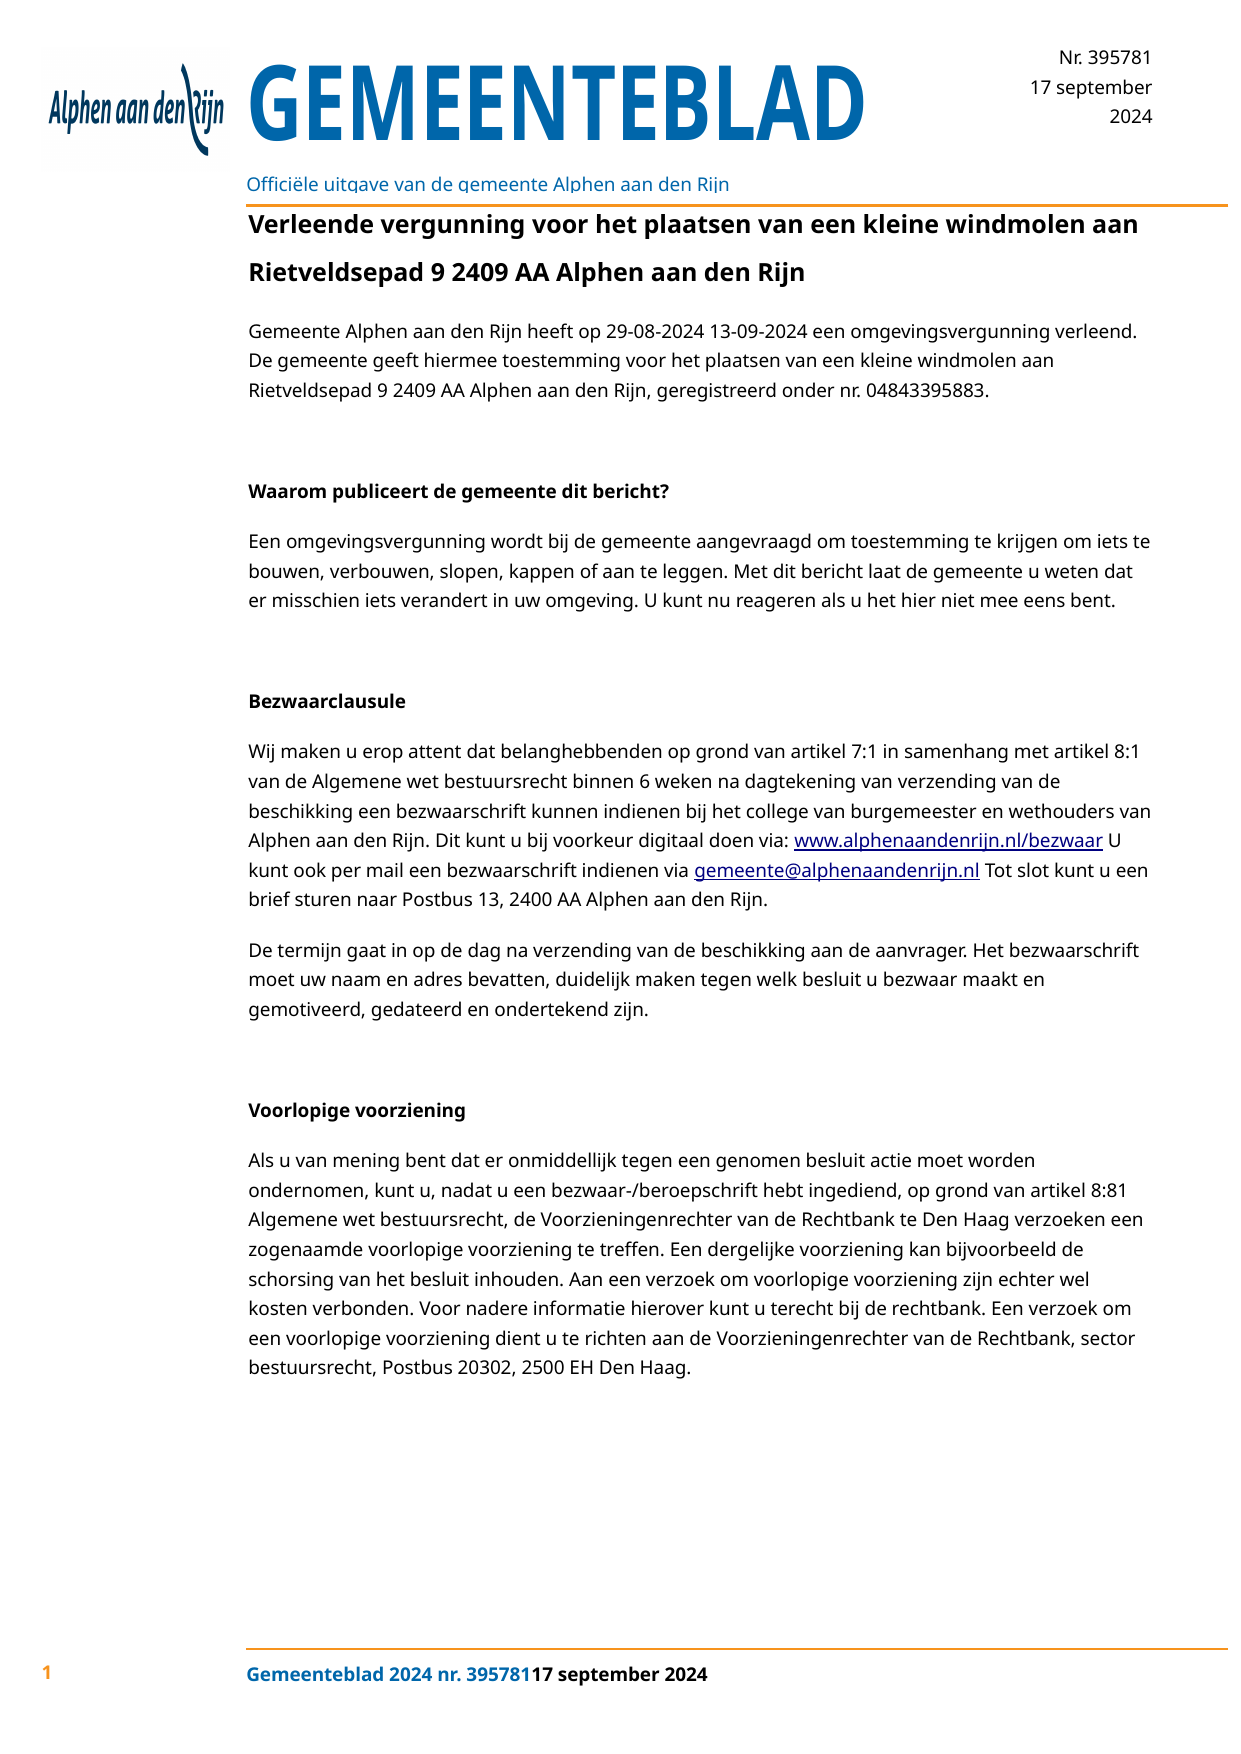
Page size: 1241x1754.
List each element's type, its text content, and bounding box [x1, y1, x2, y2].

text Waarom publiceert de gemeente dit bericht? [248, 478, 1152, 504]
text Voorlopige voorziening [248, 1097, 1152, 1123]
text Gemeente Alphen aan den Rijn heeft op 29-08-2024 13-09-2024 een omgevingsvergunning verleend. De gemeente geeft hiermee toestemming voor het plaatsen van een kleine windmolen aan Rietveldsepad 9 2409 AA Alphen aan den Rijn, geregistreerd onder nr. 04843395883. [248, 318, 1152, 403]
text Verleende vergunning voor het plaatsen van een kleine windmolen aan Rietveldsepad 9 2409 AA Alphen aan den Rijn [248, 207, 1152, 288]
text Een omgevingsvergunning wordt bij de gemeente aangevraagd om toestemming te krijgen om iets te bouwen, verbouwen, slopen, kappen of aan te leggen. Met dit bericht laat de gemeente u weten dat er misschien iets verandert in uw omgeving. U kunt nu reageren als u het hier niet mee eens bent. [248, 528, 1152, 613]
text De termijn gaat in op de dag na verzending van de beschikking aan de aanvrager. Het bezwaarschrift moet uw naam en adres bevatten, duidelijk maken tegen welk besluit u bezwaar maakt en gemotiveerd, gedateerd en ondertekend zijn. [248, 937, 1152, 1022]
text Als u van mening bent dat er onmiddellijk tegen een genomen besluit actie moet worden ondernomen, kunt u, nadat u een bezwaar-/beroepschrift hebt ingediend, op grond van artikel 8:81 Algemene wet bestuursrecht, de Voorzieningenrechter van de Rechtbank te Den Haag verzoeken een zogenaamde voorlopige voorziening te treffen. Een dergelijke voorziening kan bijvoorbeeld de schorsing van het besluit inhouden. Aan een verzoek om voorlopige voorziening zijn echter wel kosten verbonden. Voor nadere informatie hierover kunt u terecht bij de rechtbank. Een verzoek om een voorlopige voorziening dient u te richten aan de Voorzieningenrechter van de Rechtbank, sector bestuursrecht, Postbus 20302, 2500 EH Den Haag. [248, 1147, 1152, 1380]
text Wij maken u erop attent dat belanghebbenden op grond van artikel 7:1 in samenhang met artikel 8:1 van de Algemene wet bestuursrecht binnen 6 weken na dagtekening van verzending van de beschikking een bezwaarschrift kunnen indienen bij het college van burgemeester en wethouders van Alphen aan den Rijn. Dit kunt u bij voorkeur digitaal doen via: www.alphenaandenrijn.nl/bezwaar U kunt ook per mail een bezwaarschrift indienen via gemeente@alphenaandenrijn.nl Tot slot kunt u een brief sturen naar Postbus 13, 2400 AA Alphen aan den Rijn. [248, 739, 1152, 912]
picture [41, 47, 231, 172]
text Bezwaarclausule [248, 688, 1152, 714]
